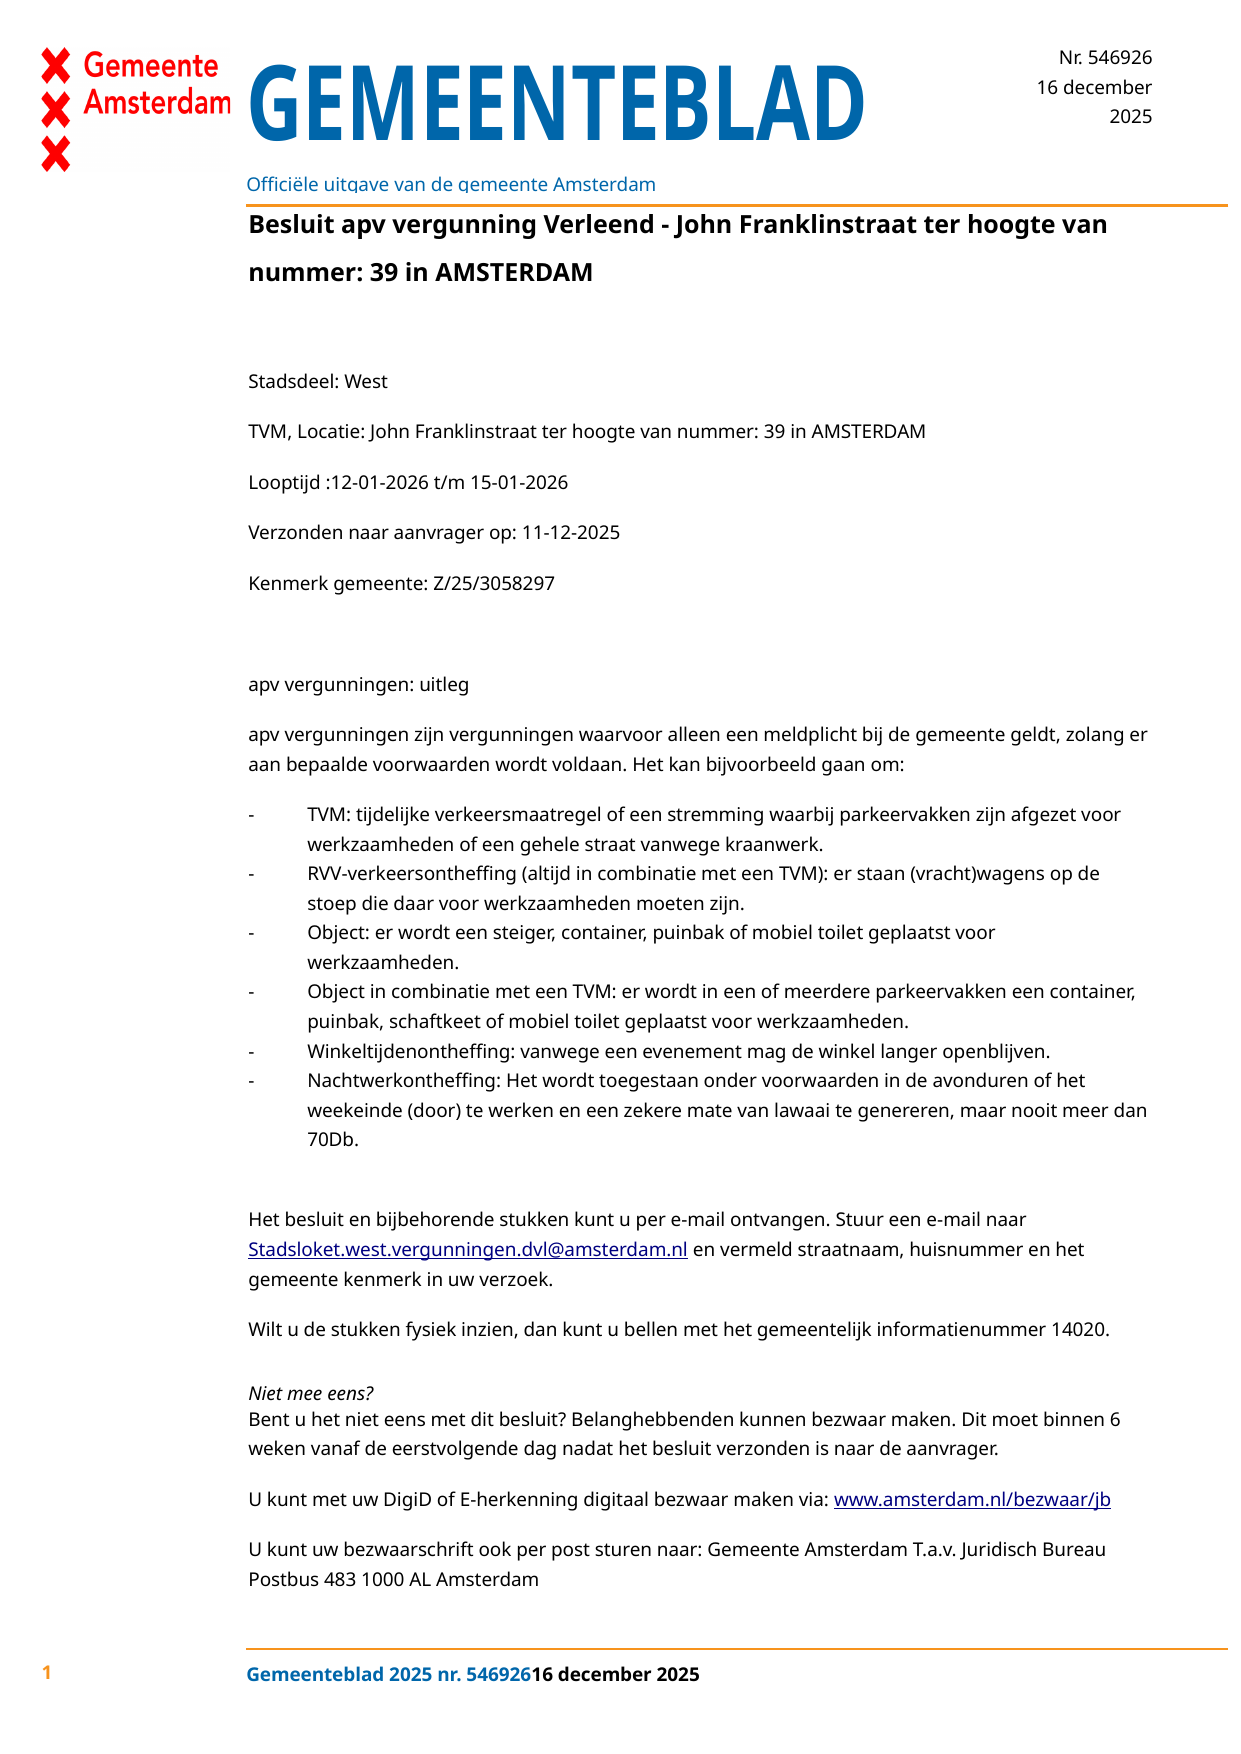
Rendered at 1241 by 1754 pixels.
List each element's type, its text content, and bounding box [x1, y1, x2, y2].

list Object: er wordt een steiger, container, puinbak of mobiel toilet geplaatst voor werkzaamheden. [248, 919, 1152, 975]
text Stadsdeel: West [248, 368, 1152, 394]
text U kunt uw bezwaarschrift ook per post sturen naar: Gemeente Amsterdam T.a.v. Juridisch Bureau Postbus 483 1000 AL Amsterdam [248, 1536, 1152, 1592]
list TVM: tijdelijke verkeersmaatregel of een stremming waarbij parkeervakken zijn afgezet voor werkzaamheden of een gehele straat vanwege kraanwerk. [248, 801, 1152, 857]
text Besluit apv vergunning Verleend - John Franklinstraat ter hoogte van nummer: 39 in AMSTERDAM [248, 207, 1152, 288]
text Het besluit en bijbehorende stukken kunt u per e-mail ontvangen. Stuur een e-mail naar Stadsloket.west.vergunningen.dvl@amsterdam.nl en vermeld straatnaam, huisnummer en het gemeente kenmerk in uw verzoek. [248, 1207, 1152, 1292]
picture [41, 47, 231, 172]
text Verzonden naar aanvrager op: 11-12-2025 [248, 519, 1152, 545]
text Wilt u de stukken fysiek inzien, dan kunt u bellen met het gemeentelijk informatienummer 14020. [248, 1316, 1152, 1342]
text TVM, Locatie: John Franklinstraat ter hoogte van nummer: 39 in AMSTERDAM [248, 419, 1152, 444]
list Winkeltijdenontheffing: vanwege een evenement mag de winkel langer openblijven. [248, 1038, 1152, 1064]
text apv vergunningen zijn vergunningen waarvoor alleen een meldplicht bij de gemeente geldt, zolang er aan bepaalde voorwaarden wordt voldaan. Het kan bijvoorbeeld gaan om: [248, 721, 1152, 777]
list RVV-verkeersontheffing (altijd in combinatie met een TVM): er staan (vracht)wagens op de stoep die daar voor werkzaamheden moeten zijn. [248, 860, 1152, 916]
list Nachtwerkontheffing: Het wordt toegestaan onder voorwaarden in de avonduren of het weekeinde (door) te werken en een zekere mate van lawaai te genereren, maar nooit meer dan 70Db. [248, 1067, 1152, 1152]
text U kunt met uw DigiD of E-herkenning digitaal bezwaar maken via: www.amsterdam.nl/bezwaar/jb [248, 1486, 1152, 1512]
list Object in combinatie met een TVM: er wordt in een of meerdere parkeervakken een container, puinbak, schaftkeet of mobiel toilet geplaatst voor werkzaamheden. [248, 979, 1152, 1034]
text Looptijd :12-01-2026 t/m 15-01-2026 [248, 469, 1152, 495]
text apv vergunningen: uitleg [248, 671, 1152, 697]
text Bent u het niet eens met dit besluit? Belanghebbenden kunnen bezwaar maken. Dit moet binnen 6 weken vanaf de eerstvolgende dag nadat het besluit verzonden is naar de aanvrager. [248, 1406, 1152, 1461]
text Niet mee eens? [248, 1380, 1152, 1406]
text Kenmerk gemeente: Z/25/3058297 [248, 570, 1152, 596]
